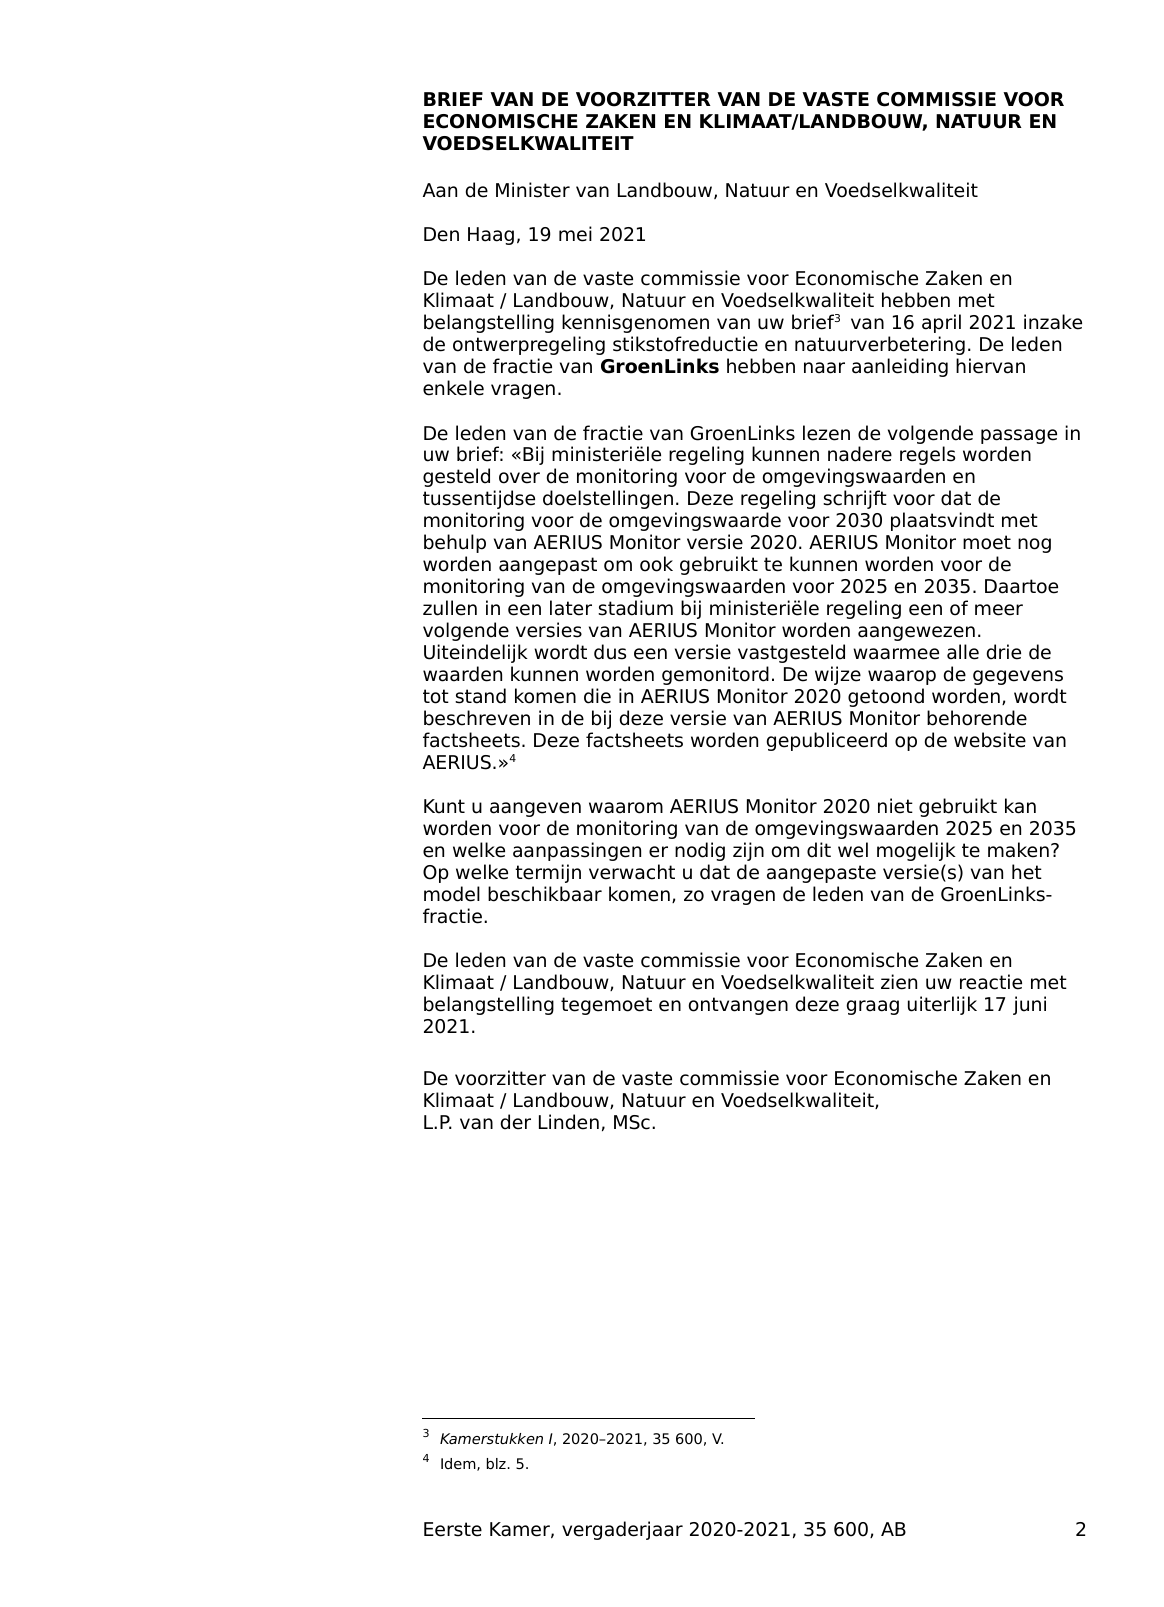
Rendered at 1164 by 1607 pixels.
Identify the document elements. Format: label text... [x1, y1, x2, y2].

text De leden van de vaste commissie voor Economische Zaken en Klimaat / Landbouw, Natuur en Voedselkwaliteit zien uw reactie met belangstelling tegemoet en ontvangen deze graag uiterlijk 17 juni 2021. [422, 950, 1087, 1038]
subtitle BRIEF VAN DE VOORZITTER VAN DE VASTE COMMISSIE VOOR ECONOMISCHE ZAKEN EN KLIMAAT/LANDBOUW, NATUUR EN VOEDSELKWALITEIT [422, 89, 1087, 155]
text Kunt u aangeven waarom AERIUS Monitor 2020 niet gebruikt kan worden voor de monitoring van de omgevingswaarden 2025 en 2035 en welke aanpassingen er nodig zijn om dit wel mogelijk te maken? Op welke termijn verwacht u dat de aangepaste versie(s) van het model beschikbaar komen, zo vragen de leden van de GroenLinks-fractie. [422, 796, 1087, 928]
text Idem, blz. 5. [422, 1452, 1087, 1474]
text De voorzitter van de vaste commissie voor Economische Zaken en Klimaat / Landbouw, Natuur en Voedselkwaliteit, L.P. van der Linden, MSc. [422, 1068, 1087, 1134]
text Den Haag, 19 mei 2021 [422, 224, 1087, 246]
text De leden van de fractie van GroenLinks lezen de volgende passage in uw brief: «Bij ministeriële regeling kunnen nadere regels worden gesteld over de monitoring voor de omgevingswaarden en tussentijdse doelstellingen. Deze regeling schrijft voor dat de monitoring voor de omgevingswaarde voor 2030 plaatsvindt met behulp van AERIUS Monitor versie 2020. AERIUS Monitor moet nog worden aangepast om ook gebruikt te kunnen worden voor de monitoring van de omgevingswaarden voor 2025 en 2035. Daartoe zullen in een later stadium bij ministeriële regeling een of meer volgende versies van AERIUS Monitor worden aangewezen. Uiteindelijk wordt dus een versie vastgesteld waarmee alle drie de waarden kunnen worden gemonitord. De wijze waarop de gegevens tot stand komen die in AERIUS Monitor 2020 getoond worden, wordt beschreven in de bij deze versie van AERIUS Monitor behorende factsheets. Deze factsheets worden gepubliceerd op de website van AERIUS.» [422, 422, 1087, 774]
text De leden van de vaste commissie voor Economische Zaken en Klimaat / Landbouw, Natuur en Voedselkwaliteit hebben met belangstelling kennisgenomen van uw brief van 16 april 2021 inzake de ontwerpregeling stikstofreductie en natuurverbetering. De leden van de fractie van GroenLinks hebben naar aanleiding hiervan enkele vragen. [422, 268, 1087, 400]
text Aan de Minister van Landbouw, Natuur en Voedselkwaliteit [422, 180, 1087, 202]
text Kamerstukken I, 2020–2021, 35 600, V. [422, 1427, 1087, 1449]
